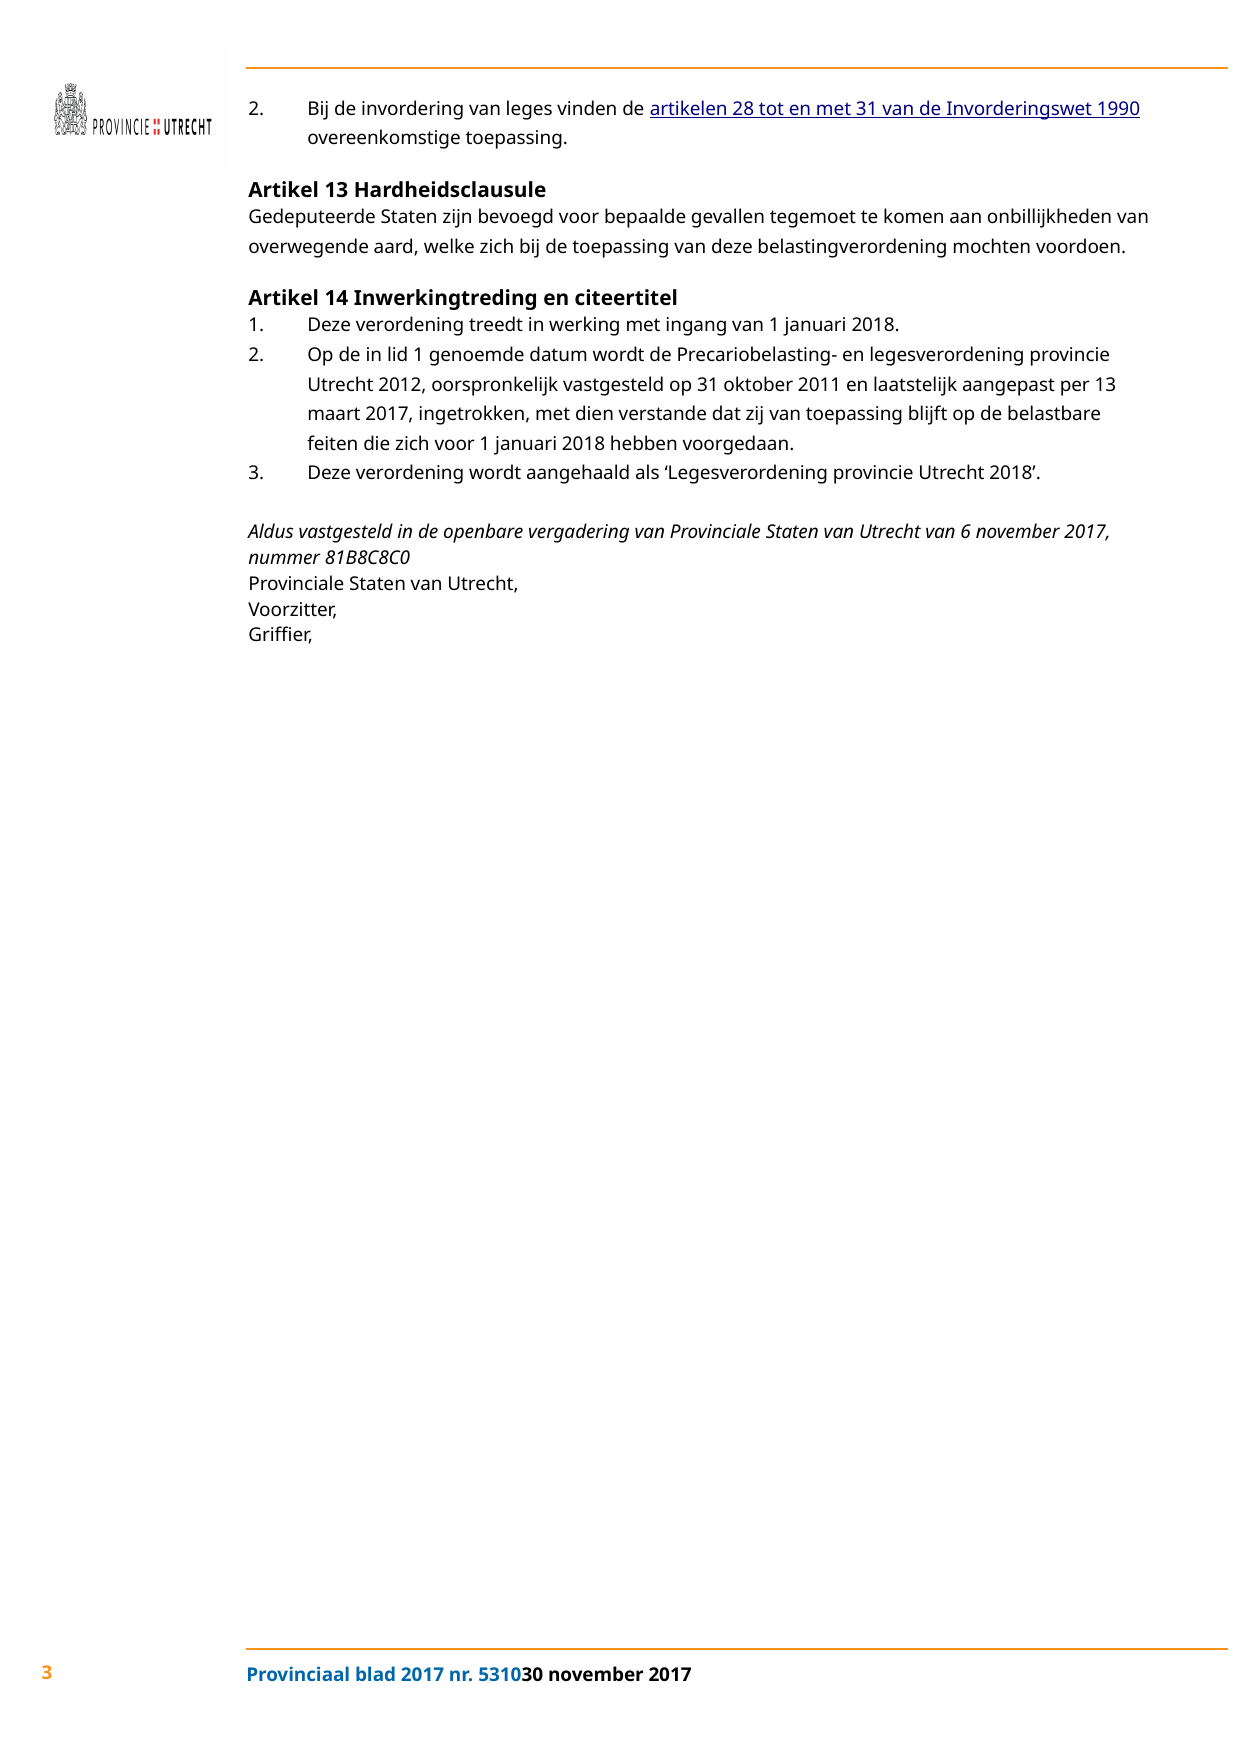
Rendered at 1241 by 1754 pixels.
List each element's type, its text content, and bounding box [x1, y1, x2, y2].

text Voorzitter, [248, 596, 1152, 622]
text Artikel 14 Inwerkingtreding en citeertitel [248, 283, 1152, 312]
text Gedeputeerde Staten zijn bevoegd voor bepaalde gevallen tegemoet te komen aan onbillijkheden van overwegende aard, welke zich bij de toepassing van deze belastingverordening mochten voordoen. [248, 203, 1152, 258]
text Artikel 13 Hardheidsclausule [248, 175, 1152, 203]
text Griffier, [248, 622, 1152, 647]
picture [41, 47, 231, 172]
list Op de in lid 1 genoemde datum wordt de Precariobelasting- en legesverordening provincie Utrecht 2012, oorspronkelijk vastgesteld op 31 oktober 2011 en laatstelijk aangepast per 13 maart 2017, ingetrokken, met dien verstande dat zij van toepassing blijft op de belastbare feiten die zich voor 1 januari 2018 hebben voorgedaan. [248, 341, 1152, 456]
text Provinciale Staten van Utrecht, [248, 570, 1152, 596]
list Bij de invordering van leges vinden de artikelen 28 tot en met 31 van de Invorderingswet 1990 overeenkomstige toepassing. [248, 95, 1152, 150]
list Deze verordening treedt in werking met ingang van 1 januari 2018. [248, 312, 1152, 337]
text Aldus vastgesteld in de openbare vergadering van Provinciale Staten van Utrecht van 6 november 2017, nummer 81B8C8C0 [248, 519, 1152, 570]
list Deze verordening wordt aangehaald als ‘Legesverordening provincie Utrecht 2018’. [248, 459, 1152, 485]
